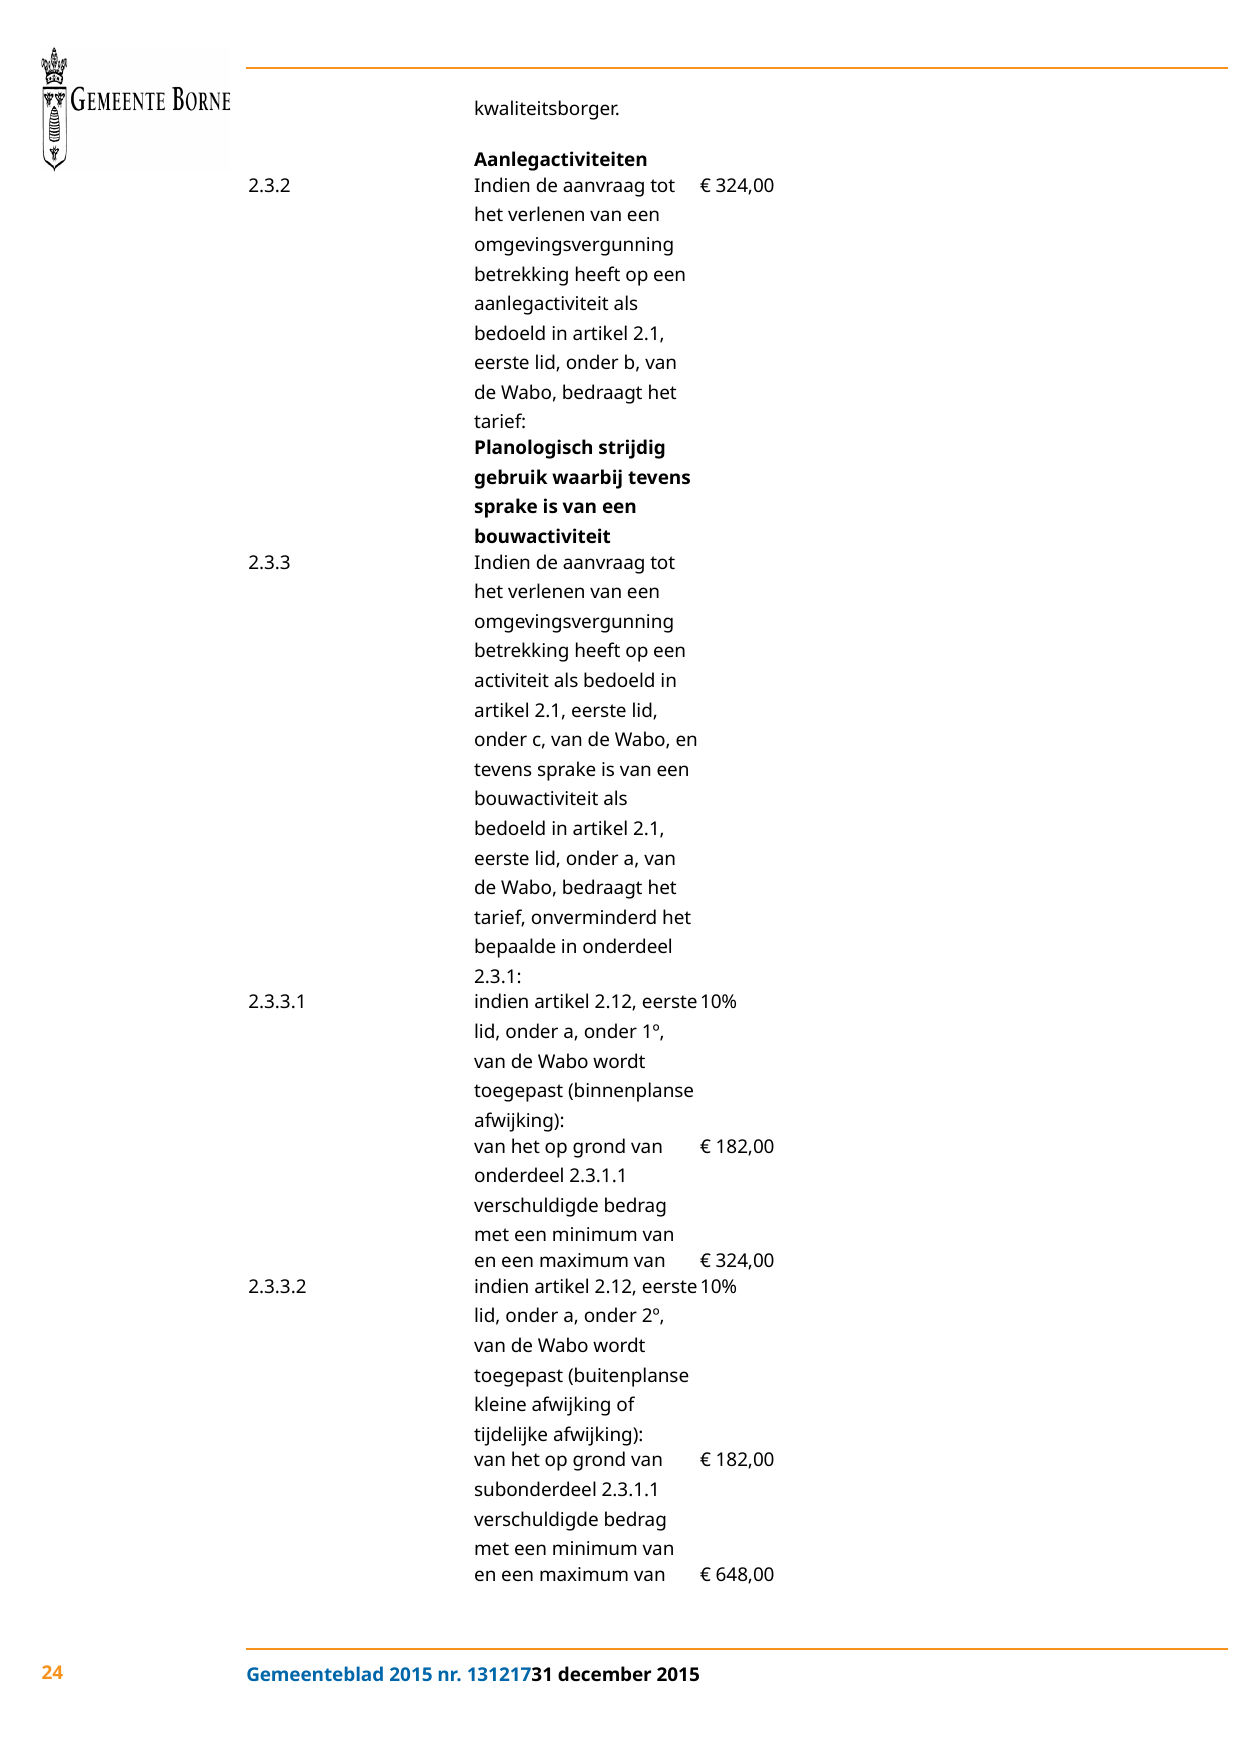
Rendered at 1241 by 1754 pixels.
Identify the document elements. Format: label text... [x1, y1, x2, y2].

table_cell [474, 121, 700, 146]
table_cell € 182,00 [700, 1447, 926, 1561]
table_cell [248, 95, 474, 121]
table_cell € 324,00 [700, 172, 926, 434]
table_cell Indien de aanvraag tot het verlenen van een omgevingsvergunning betrekking heeft op een activiteit als bedoeld in artikel 2.1, eerste lid, onder c, van de Wabo, en tevens sprake is van een bouwactiviteit als bedoeld in artikel 2.1, eerste lid, onder a, van de Wabo, bedraagt het tarief, onverminderd het bepaalde in onderdeel 2.3.1: [474, 549, 700, 989]
table_cell 2.3.3.2 [248, 1273, 474, 1447]
table_cell € 324,00 [700, 1247, 926, 1273]
table_cell [700, 121, 926, 146]
table_cell [248, 1247, 474, 1273]
table_cell Aanlegactiviteiten [474, 146, 700, 172]
table_cell 2.3.2 [248, 172, 474, 434]
table_cell [248, 121, 474, 146]
table_cell indien artikel 2.12, eerste lid, onder a, onder 1º, van de Wabo wordt toegepast (binnenplanse afwijking): [474, 989, 700, 1133]
table_cell van het op grond van onderdeel 2.3.1.1 verschuldigde bedrag met een minimum van [474, 1133, 700, 1247]
table_cell [700, 146, 926, 172]
table_cell 10% [700, 1273, 926, 1447]
table_cell [248, 1133, 474, 1247]
table_cell [700, 95, 926, 121]
picture [41, 47, 231, 172]
table_cell [700, 549, 926, 989]
table_cell € 182,00 [700, 1133, 926, 1247]
table_cell [700, 434, 926, 549]
table_cell indien artikel 2.12, eerste lid, onder a, onder 2º, van de Wabo wordt toegepast (buitenplanse kleine afwijking of tijdelijke afwijking): [474, 1273, 700, 1447]
table_cell [248, 1561, 474, 1587]
table_cell [248, 1447, 474, 1561]
table_cell 2.3.3.1 [248, 989, 474, 1133]
table_cell € 648,00 [700, 1561, 926, 1587]
table_cell en een maximum van [474, 1561, 700, 1587]
table_cell Indien de aanvraag tot het verlenen van een omgevingsvergunning betrekking heeft op een aanlegactiviteit als bedoeld in artikel 2.1, eerste lid, onder b, van de Wabo, bedraagt het tarief: [474, 172, 700, 434]
table_cell van het op grond van subonderdeel 2.3.1.1 verschuldigde bedrag met een minimum van [474, 1447, 700, 1561]
table_cell 10% [700, 989, 926, 1133]
table_cell kwaliteitsborger. [474, 95, 700, 121]
table_cell [248, 434, 474, 549]
table_cell en een maximum van [474, 1247, 700, 1273]
table_cell Planologisch strijdig gebruik waarbij tevens sprake is van een bouwactiviteit [474, 434, 700, 549]
table_cell 2.3.3 [248, 549, 474, 989]
table_cell [248, 146, 474, 172]
